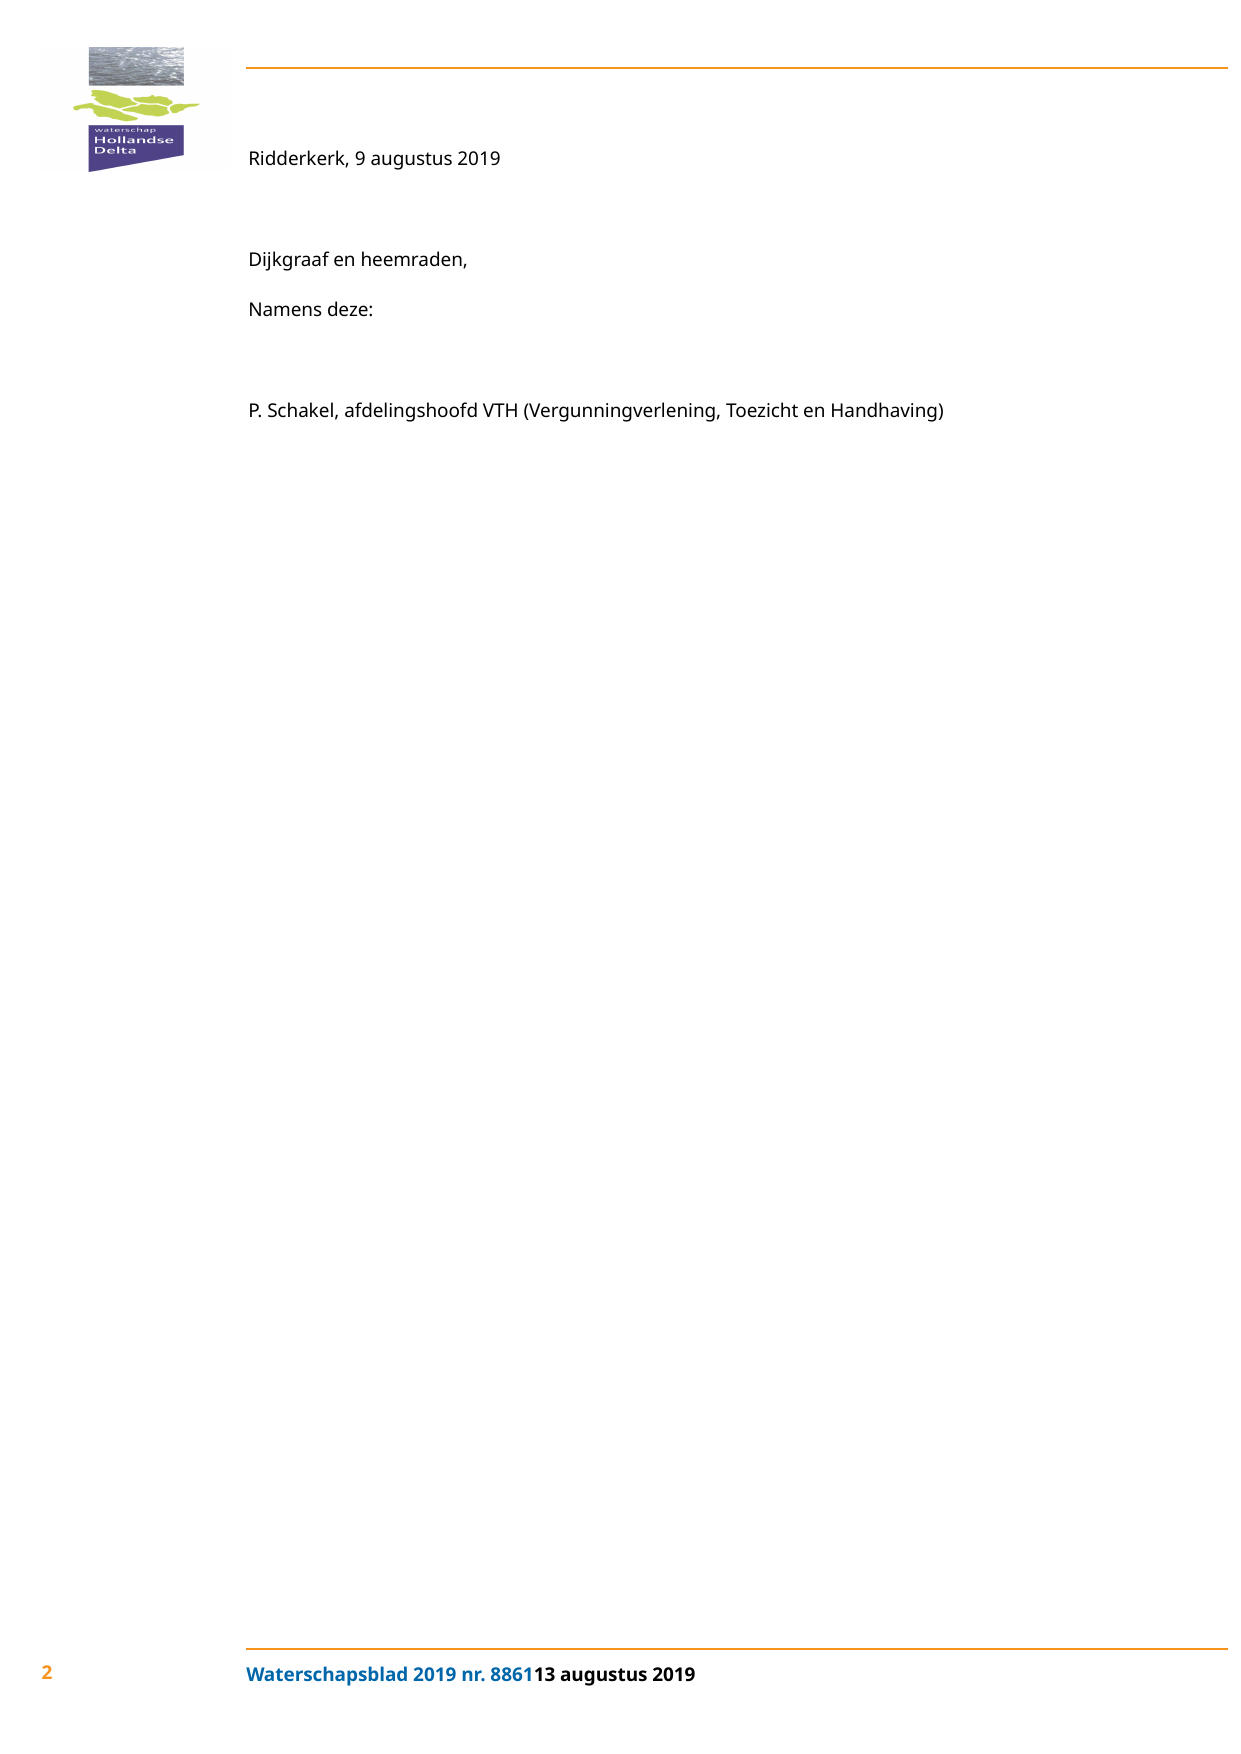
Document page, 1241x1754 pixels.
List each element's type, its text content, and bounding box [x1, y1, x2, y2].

text P. Schakel, afdelingshoofd VTH (Vergunningverlening, Toezicht en Handhaving) [248, 397, 1152, 423]
text Dijkgraaf en heemraden, [248, 246, 1152, 272]
text Ridderkerk, 9 augustus 2019 [248, 145, 1152, 171]
picture [41, 47, 231, 172]
text Namens deze: [248, 296, 1152, 322]
